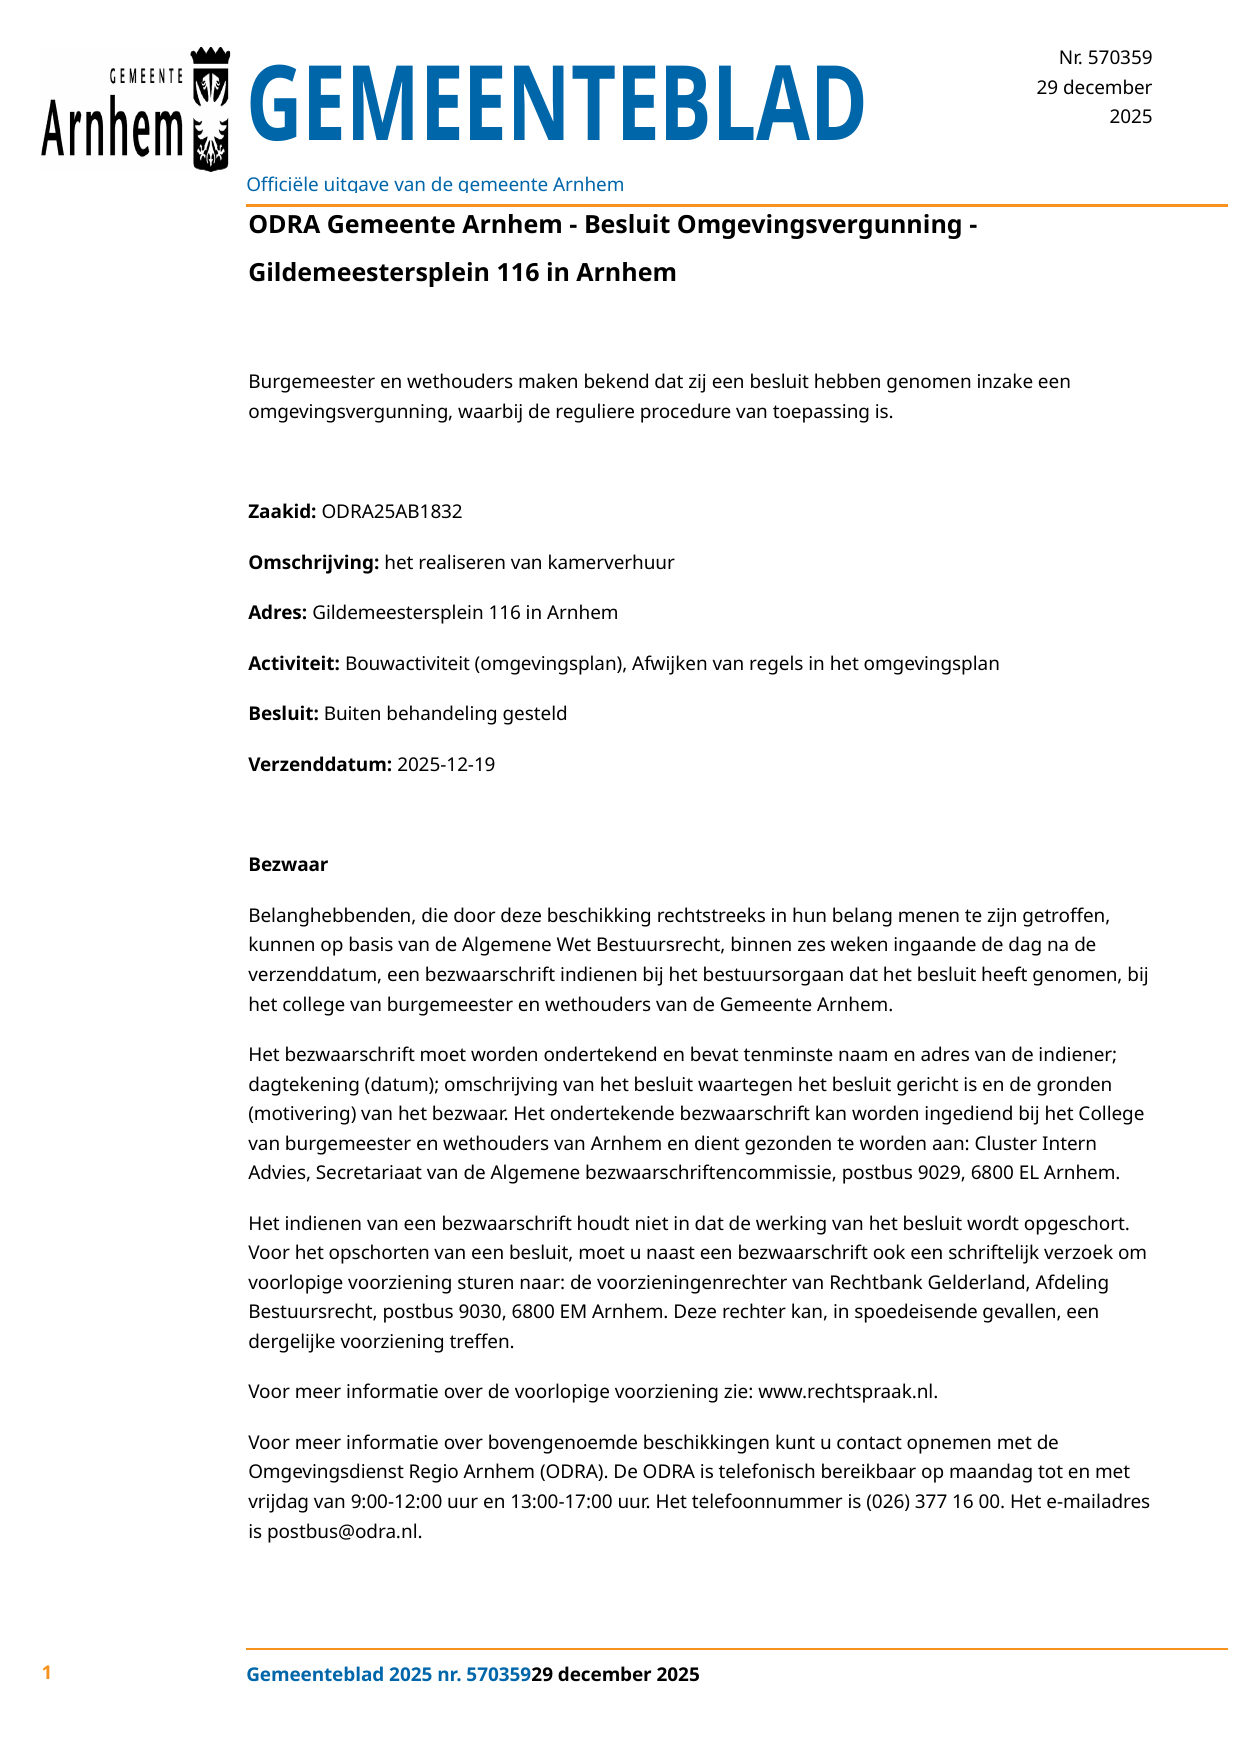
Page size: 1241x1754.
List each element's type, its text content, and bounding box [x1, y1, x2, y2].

text Bezwaar [248, 852, 1152, 877]
text Besluit: Buiten behandeling gesteld [248, 700, 1152, 726]
text Belanghebbenden, die door deze beschikking rechtstreeks in hun belang menen te zijn getroffen, kunnen op basis van de Algemene Wet Bestuursrecht, binnen zes weken ingaande de dag na de verzenddatum, een bezwaarschrift indienen bij het bestuursorgaan dat het besluit heeft genomen, bij het college van burgemeester en wethouders van de Gemeente Arnhem. [248, 902, 1152, 1017]
text Voor meer informatie over de voorlopige voorziening zie: www.rechtspraak.nl. [248, 1379, 1152, 1404]
text Zaakid: ODRA25AB1832 [248, 499, 1152, 524]
picture [41, 47, 231, 172]
text Het indienen van een bezwaarschrift houdt niet in dat de werking van het besluit wordt opgeschort. Voor het opschorten van een besluit, moet u naast een bezwaarschrift ook een schriftelijk verzoek om voorlopige voorziening sturen naar: de voorzieningenrechter van Rechtbank Gelderland, Afdeling Bestuursrecht, postbus 9030, 6800 EM Arnhem. Deze rechter kan, in spoedeisende gevallen, een dergelijke voorziening treffen. [248, 1210, 1152, 1354]
text Verzenddatum: 2025-12-19 [248, 751, 1152, 777]
text Omschrijving: het realiseren van kamerverhuur [248, 549, 1152, 575]
text Adres: Gildemeestersplein 116 in Arnhem [248, 599, 1152, 625]
text ODRA Gemeente Arnhem - Besluit Omgevingsvergunning - Gildemeestersplein 116 in Arnhem [248, 207, 1152, 288]
text Activiteit: Bouwactiviteit (omgevingsplan), Afwijken van regels in het omgevingsplan [248, 650, 1152, 676]
text Burgemeester en wethouders maken bekend dat zij een besluit hebben genomen inzake een omgevingsvergunning, waarbij de reguliere procedure van toepassing is. [248, 368, 1152, 424]
text Voor meer informatie over bovengenoemde beschikkingen kunt u contact opnemen met de Omgevingsdienst Regio Arnhem (ODRA). De ODRA is telefonisch bereikbaar op maandag tot en met vrijdag van 9:00-12:00 uur en 13:00-17:00 uur. Het telefoonnummer is (026) 377 16 00. Het e-mailadres is postbus@odra.nl. [248, 1429, 1152, 1544]
text Het bezwaarschrift moet worden ondertekend en bevat tenminste naam en adres van de indiener; dagtekening (datum); omschrijving van het besluit waartegen het besluit gericht is en de gronden (motivering) van het bezwaar. Het ondertekende bezwaarschrift kan worden ingediend bij het College van burgemeester en wethouders van Arnhem en dient gezonden te worden aan: Cluster Intern Advies, Secretariaat van de Algemene bezwaarschriftencommissie, postbus 9029, 6800 EL Arnhem. [248, 1041, 1152, 1185]
